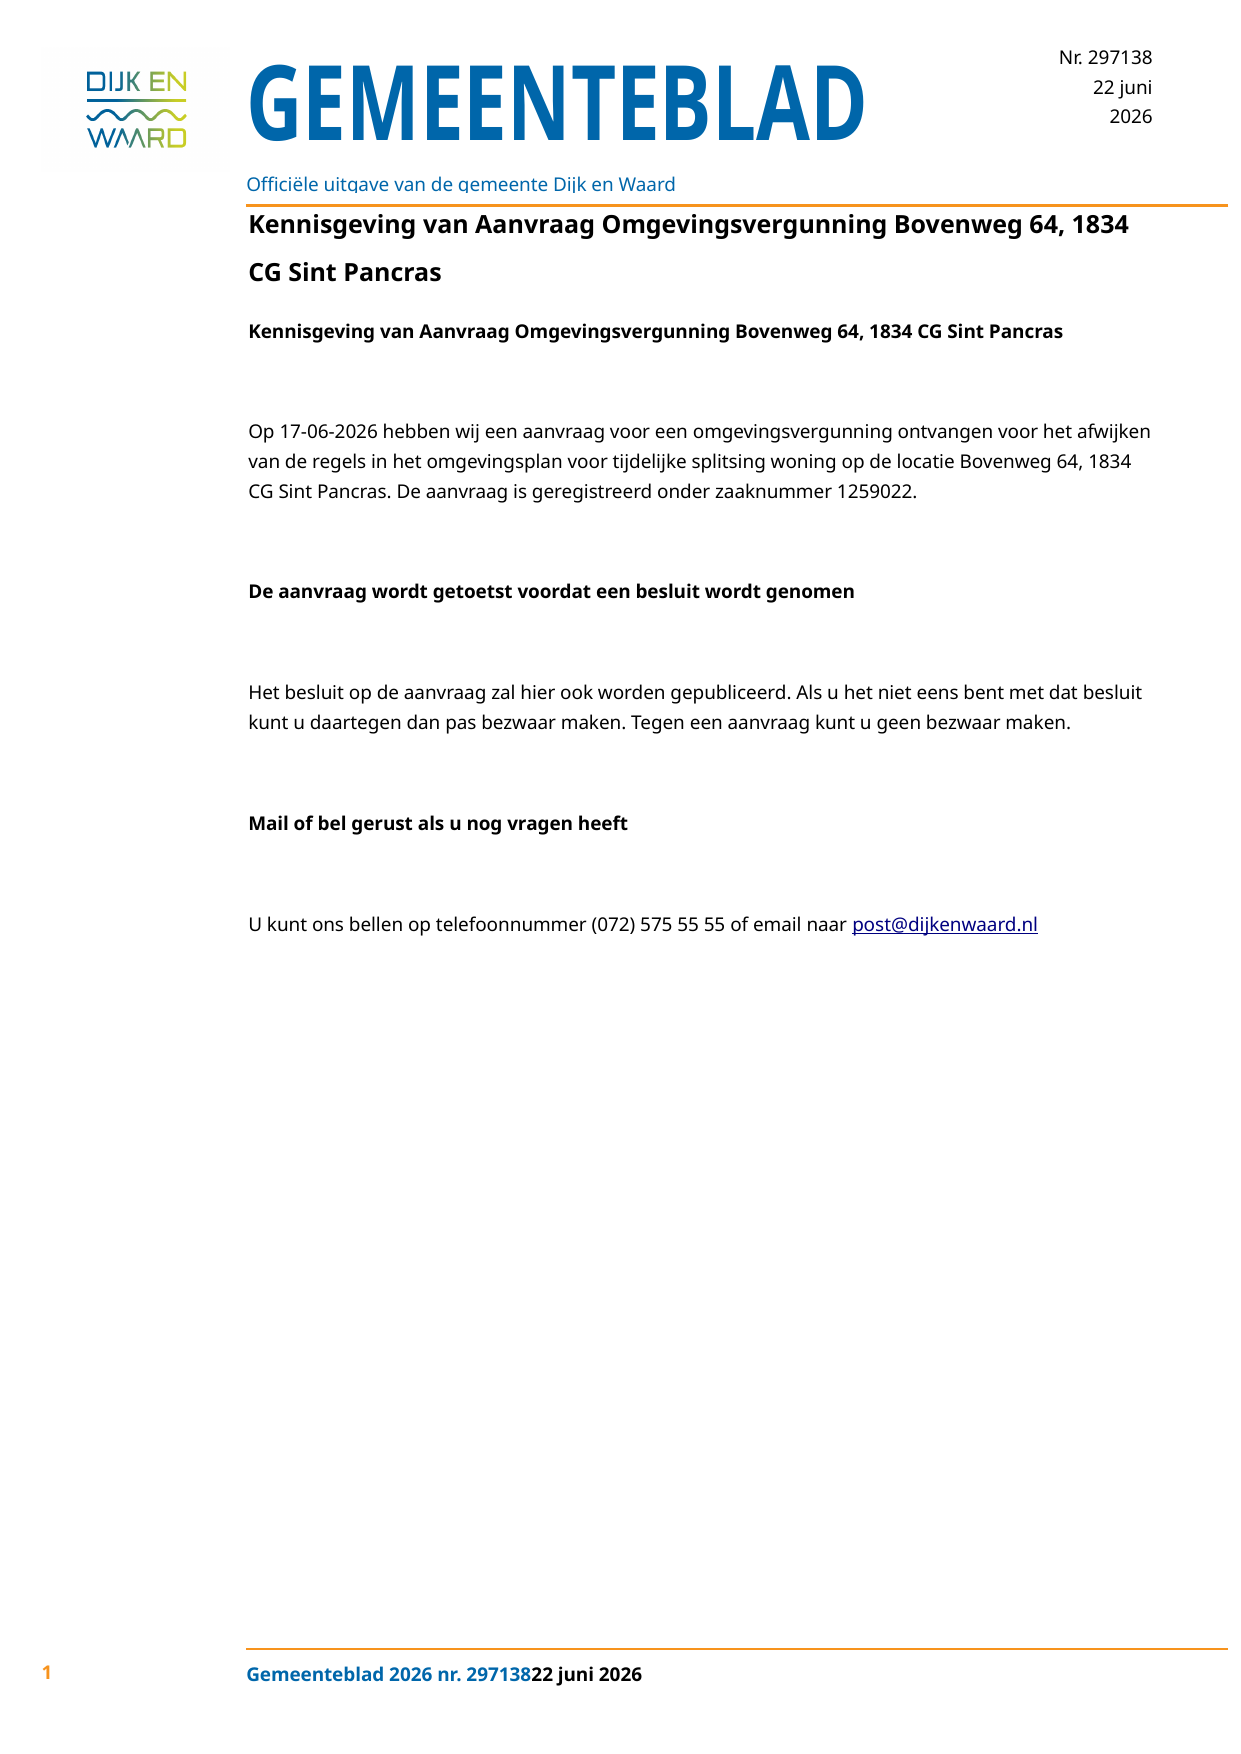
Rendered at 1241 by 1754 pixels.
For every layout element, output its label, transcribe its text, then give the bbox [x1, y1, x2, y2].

text De aanvraag wordt getoetst voordat een besluit wordt genomen [248, 579, 1152, 604]
text Kennisgeving van Aanvraag Omgevingsvergunning Bovenweg 64, 1834 CG Sint Pancras [248, 318, 1152, 344]
text U kunt ons bellen op telefoonnummer (072) 575 55 55 of email naar post@dijkenwaard.nl [248, 911, 1152, 937]
text Kennisgeving van Aanvraag Omgevingsvergunning Bovenweg 64, 1834 CG Sint Pancras [248, 207, 1152, 288]
text Het besluit op de aanvraag zal hier ook worden gepubliceerd. Als u het niet eens bent met dat besluit kunt u daartegen dan pas bezwaar maken. Tegen een aanvraag kunt u geen bezwaar maken. [248, 679, 1152, 735]
picture [41, 47, 231, 172]
text Op 17-06-2026 hebben wij een aanvraag voor een omgevingsvergunning ontvangen voor het afwijken van de regels in het omgevingsplan voor tijdelijke splitsing woning op de locatie Bovenweg 64, 1834 CG Sint Pancras. De aanvraag is geregistreerd onder zaaknummer 1259022. [248, 419, 1152, 504]
text Mail of bel gerust als u nog vragen heeft [248, 810, 1152, 836]
